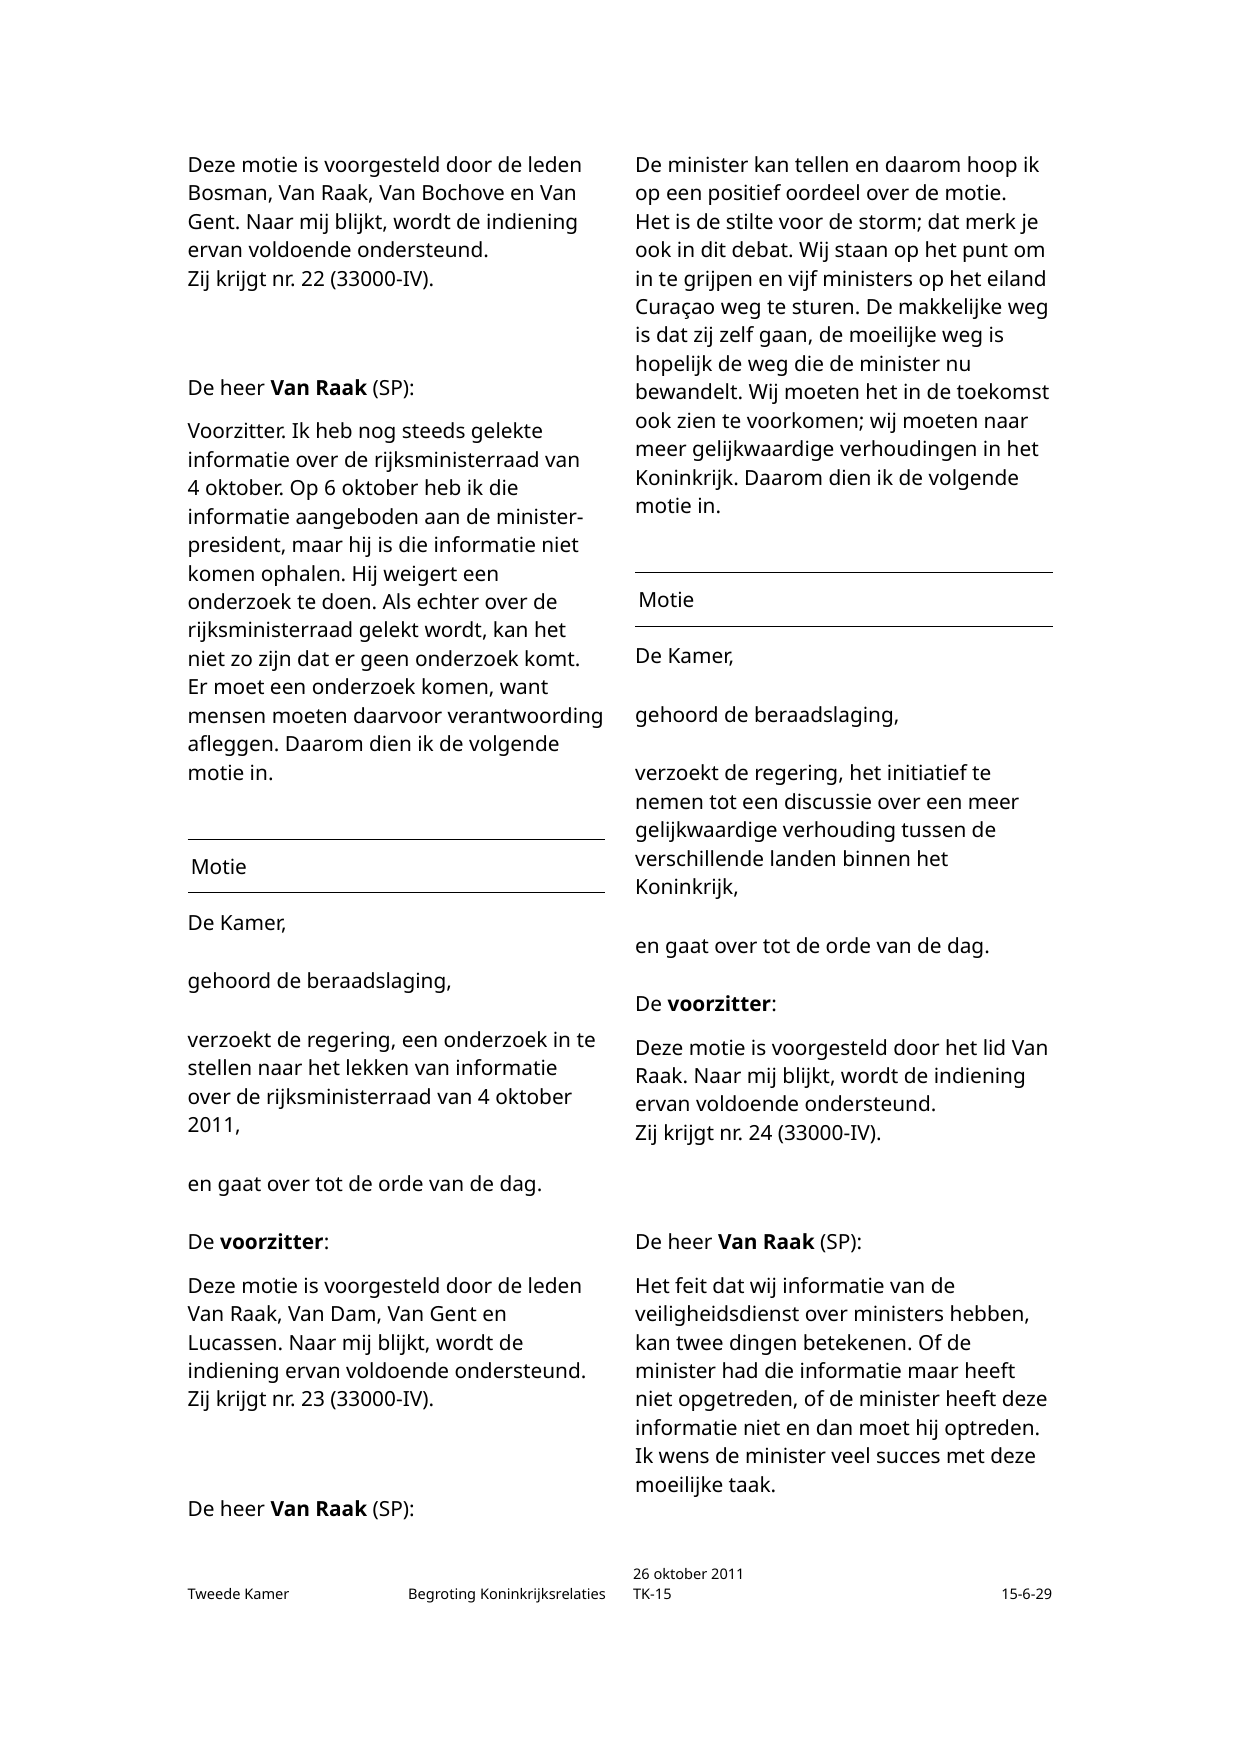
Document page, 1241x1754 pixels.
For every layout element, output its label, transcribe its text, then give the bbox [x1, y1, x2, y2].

text  [187, 1443, 605, 1471]
text Voorzitter. Ik heb nog steeds gelekte informatie over de rijksministerraad van 4 oktober. Op 6 oktober heb ik die informatie aangeboden aan de minister-president, maar hij is die informatie niet komen ophalen. Hij weigert een onderzoek te doen. Als echter over de rijksministerraad gelekt wordt, kan het niet zo zijn dat er geen onderzoek komt. Er moet een onderzoek komen, want mensen moeten daarvoor verantwoording afleggen. Daarom dien ik de volgende motie in. [187, 417, 605, 786]
text De voorzitter: [635, 989, 1053, 1018]
text en gaat over tot de orde van de dag. [635, 931, 1053, 959]
text Het feit dat wij informatie van de veiligheidsdienst over ministers hebben, kan twee dingen betekenen. Of de minister had die informatie maar heeft niet opgetreden, of de minister heeft deze informatie niet en dan moet hij optreden. Ik wens de minister veel succes met deze moeilijke taak. [635, 1271, 1053, 1498]
text Het is de stilte voor de storm; dat merk je ook in dit debat. Wij staan op het punt om in te grijpen en vijf ministers op het eiland Curaçao weg te sturen. De makkelijke weg is dat zij zelf gaan, de moeilijke weg is hopelijk de weg die de minister nu bewandelt. Wij moeten het in de toekomst ook zien te voorkomen; wij moeten naar meer gelijkwaardige verhoudingen in het Koninkrijk. Daarom dien ik de volgende motie in. [635, 207, 1053, 520]
text verzoekt de regering, een onderzoek in te stellen naar het lekken van informatie over de rijksministerraad van 4 oktober 2011, [187, 1025, 605, 1139]
text  [635, 1176, 1053, 1205]
text Deze motie is voorgesteld door de leden Van Raak, Van Dam, Van Gent en Lucassen. Naar mij blijkt, wordt de indiening ervan voldoende ondersteund. [187, 1271, 605, 1384]
text Deze motie is voorgesteld door het lid Van Raak. Naar mij blijkt, wordt de indiening ervan voldoende ondersteund. [635, 1033, 1053, 1118]
text Zij krijgt nr. 23 (33000-IV). [187, 1384, 605, 1413]
text De voorzitter: [187, 1227, 605, 1256]
text gehoord de beraadslaging, [635, 700, 1053, 728]
subtitle Motie [187, 840, 605, 893]
text De heer Van Raak (SP): [635, 1227, 1053, 1256]
text gehoord de beraadslaging, [187, 967, 605, 995]
text De Kamer, [635, 642, 1053, 670]
text De Kamer, [187, 908, 605, 937]
text Zij krijgt nr. 22 (33000-IV). [187, 264, 605, 292]
text De minister kan tellen en daarom hoop ik op een positief oordeel over de motie. [635, 150, 1053, 207]
text verzoekt de regering, het initiatief te nemen tot een discussie over een meer gelijkwaardige verhouding tussen de verschillende landen binnen het Koninkrijk, [635, 758, 1053, 901]
text Zij krijgt nr. 24 (33000-IV). [635, 1118, 1053, 1146]
subtitle Motie [635, 573, 1053, 626]
text De heer Van Raak (SP): [187, 373, 605, 402]
text en gaat over tot de orde van de dag. [187, 1169, 605, 1197]
text Deze motie is voorgesteld door de leden Bosman, Van Raak, Van Bochove en Van Gent. Naar mij blijkt, wordt de indiening ervan voldoende ondersteund. [187, 150, 605, 264]
text  [187, 322, 605, 351]
text De heer Van Raak (SP): [187, 1494, 605, 1522]
